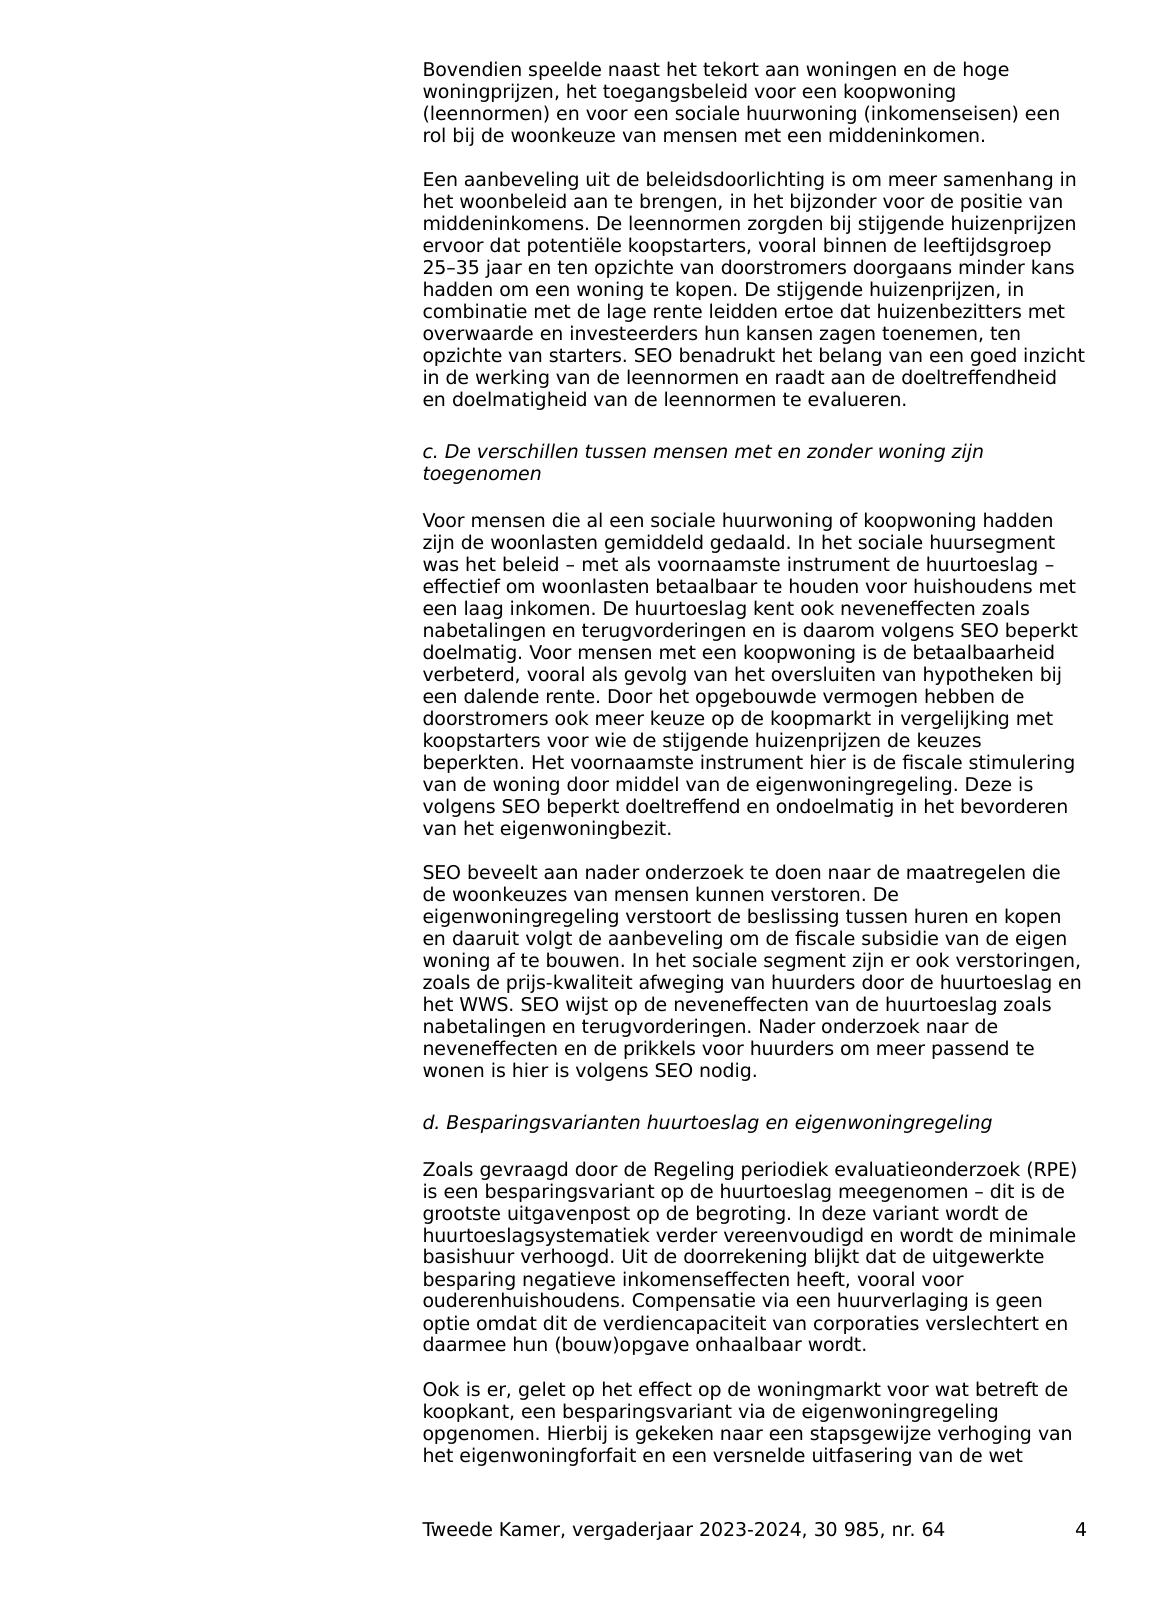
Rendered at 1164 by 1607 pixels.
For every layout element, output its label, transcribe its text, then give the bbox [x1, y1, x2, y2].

text SEO beveelt aan nader onderzoek te doen naar de maatregelen die de woonkeuzes van mensen kunnen verstoren. De eigenwoningregeling verstoort de beslissing tussen huren en kopen en daaruit volgt de aanbeveling om de fiscale subsidie van de eigen woning af te bouwen. In het sociale segment zijn er ook verstoringen, zoals de prijs-kwaliteit afweging van huurders door de huurtoeslag en het WWS. SEO wijst op de neveneffecten van de huurtoeslag zoals nabetalingen en terugvorderingen. Nader onderzoek naar de neveneffecten en de prikkels voor huurders om meer passend te wonen is hier is volgens SEO nodig. [422, 862, 1087, 1082]
text Bovendien speelde naast het tekort aan woningen en de hoge woningprijzen, het toegangsbeleid voor een koopwoning (leennormen) en voor een sociale huurwoning (inkomenseisen) een rol bij de woonkeuze van mensen met een middeninkomen. [422, 59, 1087, 147]
subtitle d. Besparingsvarianten huurtoeslag en eigenwoningregeling [422, 1112, 1087, 1133]
text Zoals gevraagd door de Regeling periodiek evaluatieonderzoek (RPE) is een besparingsvariant op de huurtoeslag meegenomen – dit is de grootste uitgavenpost op de begroting. In deze variant wordt de huurtoeslagsystematiek verder vereenvoudigd en wordt de minimale basishuur verhoogd. Uit de doorrekening blijkt dat de uitgewerkte besparing negatieve inkomenseffecten heeft, vooral voor ouderenhuishoudens. Compensatie via een huurverlaging is geen optie omdat dit de verdiencapaciteit van corporaties verslechtert en daarmee hun (bouw)opgave onhaalbaar wordt. [422, 1158, 1087, 1356]
text Voor mensen die al een sociale huurwoning of koopwoning hadden zijn de woonlasten gemiddeld gedaald. In het sociale huursegment was het beleid – met als voornaamste instrument de huurtoeslag – effectief om woonlasten betaalbaar te houden voor huishoudens met een laag inkomen. De huurtoeslag kent ook neveneffecten zoals nabetalingen en terugvorderingen en is daarom volgens SEO beperkt doelmatig. Voor mensen met een koopwoning is de betaalbaarheid verbeterd, vooral als gevolg van het oversluiten van hypotheken bij een dalende rente. Door het opgebouwde vermogen hebben de doorstromers ook meer keuze op de koopmarkt in vergelijking met koopstarters voor wie de stijgende huizenprijzen de keuzes beperkten. Het voornaamste instrument hier is de fiscale stimulering van de woning door middel van de eigenwoningregeling. Deze is volgens SEO beperkt doeltreffend en ondoelmatig in het bevorderen van het eigenwoningbezit. [422, 510, 1087, 839]
text Een aanbeveling uit de beleidsdoorlichting is om meer samenhang in het woonbeleid aan te brengen, in het bijzonder voor de positie van middeninkomens. De leennormen zorgden bij stijgende huizenprijzen ervoor dat potentiële koopstarters, vooral binnen de leeftijdsgroep 25–35 jaar en ten opzichte van doorstromers doorgaans minder kans hadden om een woning te kopen. De stijgende huizenprijzen, in combinatie met de lage rente leidden ertoe dat huizenbezitters met overwaarde en investeerders hun kansen zagen toenemen, ten opzichte van starters. SEO benadrukt het belang van een goed inzicht in de werking van de leennormen en raadt aan de doeltreffendheid en doelmatigheid van de leennormen te evalueren. [422, 169, 1087, 411]
text Ook is er, gelet op het effect op de woningmarkt voor wat betreft de koopkant, een besparingsvariant via de eigenwoningregeling opgenomen. Hierbij is gekeken naar een stapsgewijze verhoging van het eigenwoningforfait en een versnelde uitfasering van de wet [422, 1378, 1087, 1466]
subtitle c. De verschillen tussen mensen met en zonder woning zijn toegenomen [422, 441, 1087, 485]
